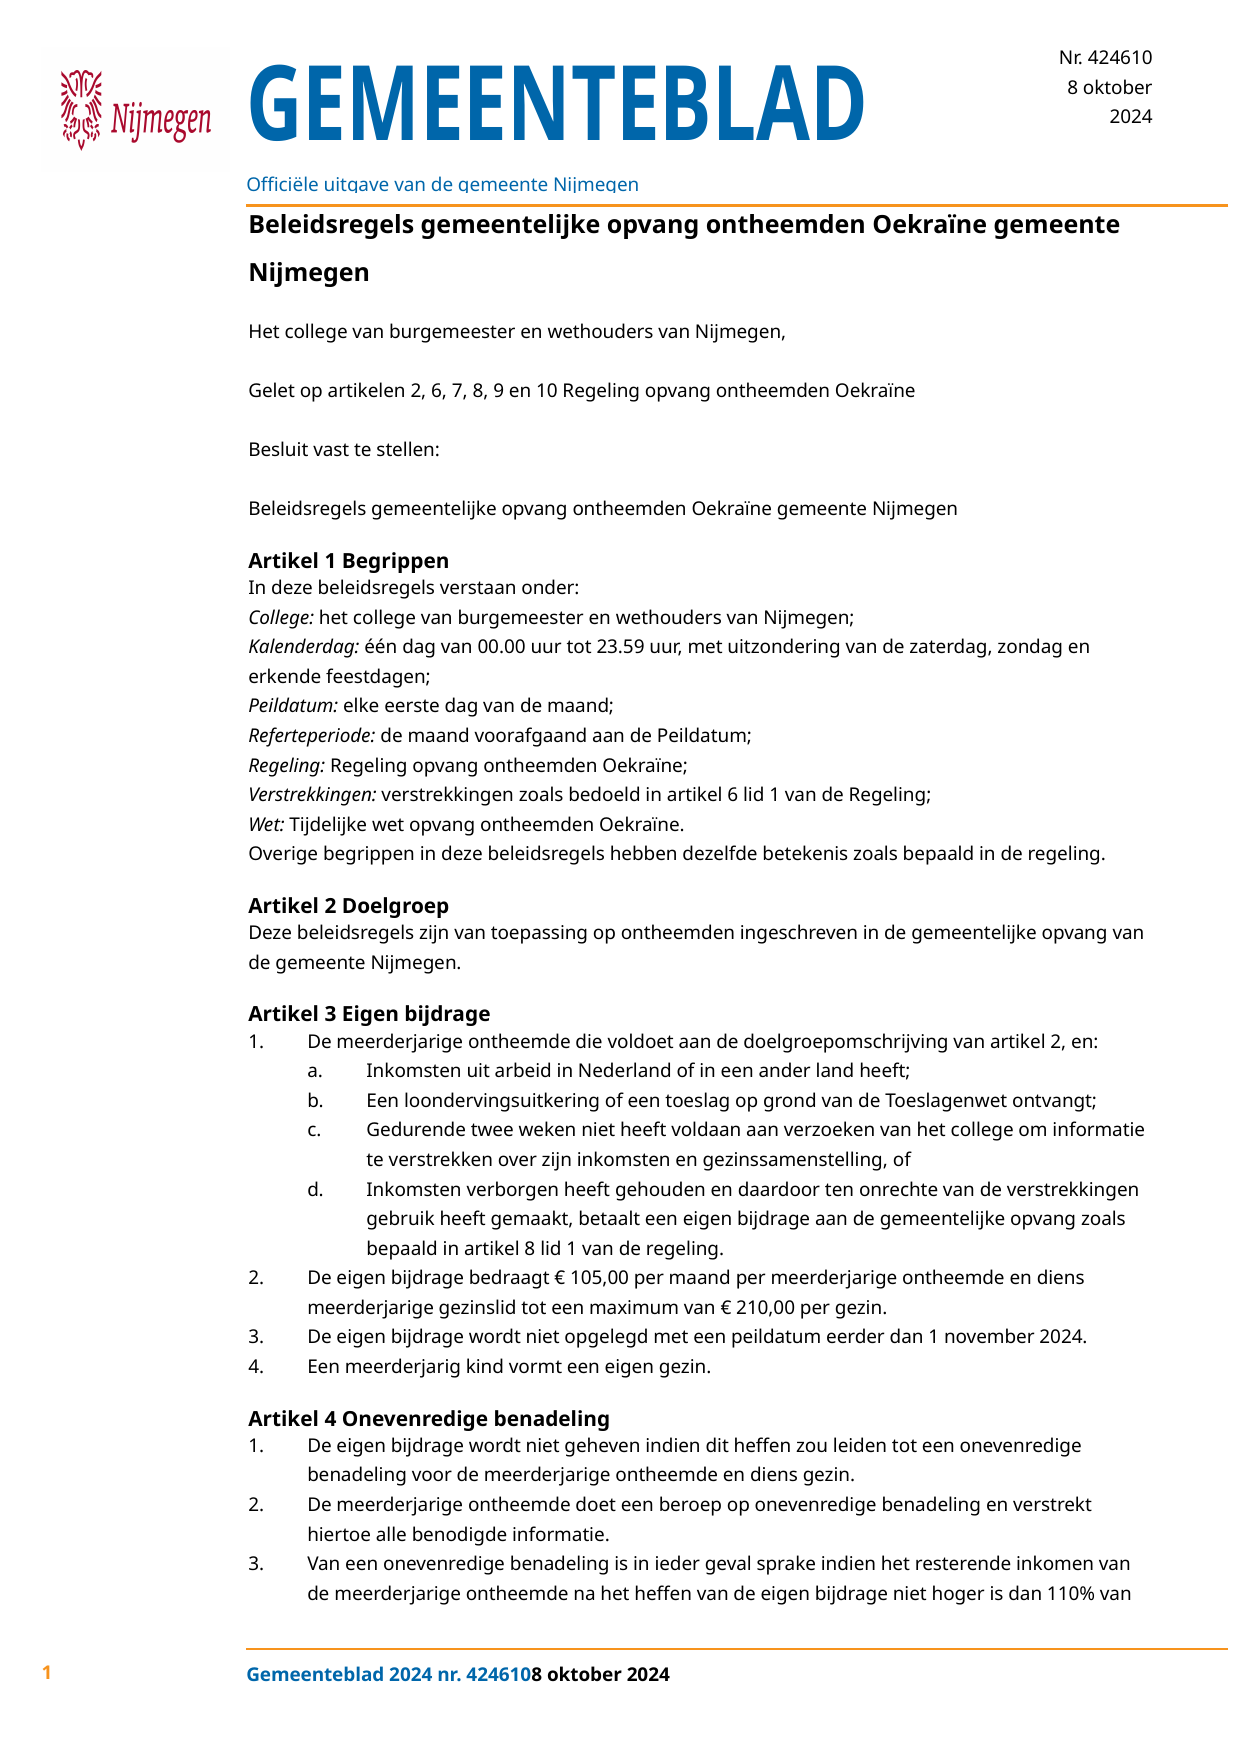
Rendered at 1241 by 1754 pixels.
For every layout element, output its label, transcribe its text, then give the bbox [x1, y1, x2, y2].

list Een loondervingsuitkering of een toeslag op grond van de Toeslagenwet ontvangt; [307, 1087, 1152, 1113]
list Gedurende twee weken niet heeft voldaan aan verzoeken van het college om informatie te verstrekken over zijn inkomsten en gezinssamenstelling, of [307, 1117, 1152, 1172]
text Peildatum: elke eerste dag van de maand; [248, 693, 1152, 718]
text Gelet op artikelen 2, 6, 7, 8, 9 en 10 Regeling opvang ontheemden Oekraïne [248, 377, 1152, 403]
list Van een onevenredige benadeling is in ieder geval sprake indien het resterende inkomen van de meerderjarige ontheemde na het heffen van de eigen bijdrage niet hoger is dan 110% van [248, 1550, 1152, 1606]
text Artikel 2 Doelgroep [248, 891, 1152, 919]
text Deze beleidsregels zijn van toepassing op ontheemden ingeschreven in de gemeentelijke opvang van de gemeente Nijmegen. [248, 919, 1152, 975]
text Het college van burgemeester en wethouders van Nijmegen, [248, 318, 1152, 344]
text In deze beleidsregels verstaan onder: [248, 574, 1152, 600]
text Beleidsregels gemeentelijke opvang ontheemden Oekraïne gemeente Nijmegen [248, 495, 1152, 521]
text Beleidsregels gemeentelijke opvang ontheemden Oekraïne gemeente Nijmegen [248, 207, 1152, 288]
list De meerderjarige ontheemde die voldoet aan de doelgroepomschrijving van artikel 2, en: [248, 1028, 1152, 1053]
text Besluit vast te stellen: [248, 436, 1152, 462]
text Wet: Tijdelijke wet opvang ontheemden Oekraïne. [248, 811, 1152, 837]
list De meerderjarige ontheemde doet een beroep op onevenredige benadeling en verstrekt hiertoe alle benodigde informatie. [248, 1491, 1152, 1547]
list De eigen bijdrage bedraagt € 105,00 per maand per meerderjarige ontheemde en diens meerderjarige gezinslid tot een maximum van € 210,00 per gezin. [248, 1264, 1152, 1320]
text Referteperiode: de maand voorafgaand aan de Peildatum; [248, 722, 1152, 748]
list Een meerderjarig kind vormt een eigen gezin. [248, 1353, 1152, 1379]
list Inkomsten verborgen heeft gehouden en daardoor ten onrechte van de verstrekkingen gebruik heeft gemaakt, betaalt een eigen bijdrage aan de gemeentelijke opvang zoals bepaald in artikel 8 lid 1 van de regeling. [307, 1176, 1152, 1261]
text Verstrekkingen: verstrekkingen zoals bedoeld in artikel 6 lid 1 van de Regeling; [248, 781, 1152, 807]
list De eigen bijdrage wordt niet opgelegd met een peildatum eerder dan 1 november 2024. [248, 1324, 1152, 1349]
text Artikel 3 Eigen bijdrage [248, 999, 1152, 1028]
text Kalenderdag: één dag van 00.00 uur tot 23.59 uur, met uitzondering van de zaterdag, zondag en erkende feestdagen; [248, 633, 1152, 689]
text College: het college van burgemeester en wethouders van Nijmegen; [248, 604, 1152, 629]
list Inkomsten uit arbeid in Nederland of in een ander land heeft; [307, 1057, 1152, 1083]
list De eigen bijdrage wordt niet geheven indien dit heffen zou leiden tot een onevenredige benadeling voor de meerderjarige ontheemde en diens gezin. [248, 1432, 1152, 1487]
text Regeling: Regeling opvang ontheemden Oekraïne; [248, 752, 1152, 777]
text Artikel 1 Begrippen [248, 546, 1152, 574]
text Artikel 4 Onevenredige benadeling [248, 1404, 1152, 1432]
picture [41, 47, 231, 172]
text Overige begrippen in deze beleidsregels hebben dezelfde betekenis zoals bepaald in de regeling. [248, 841, 1152, 866]
